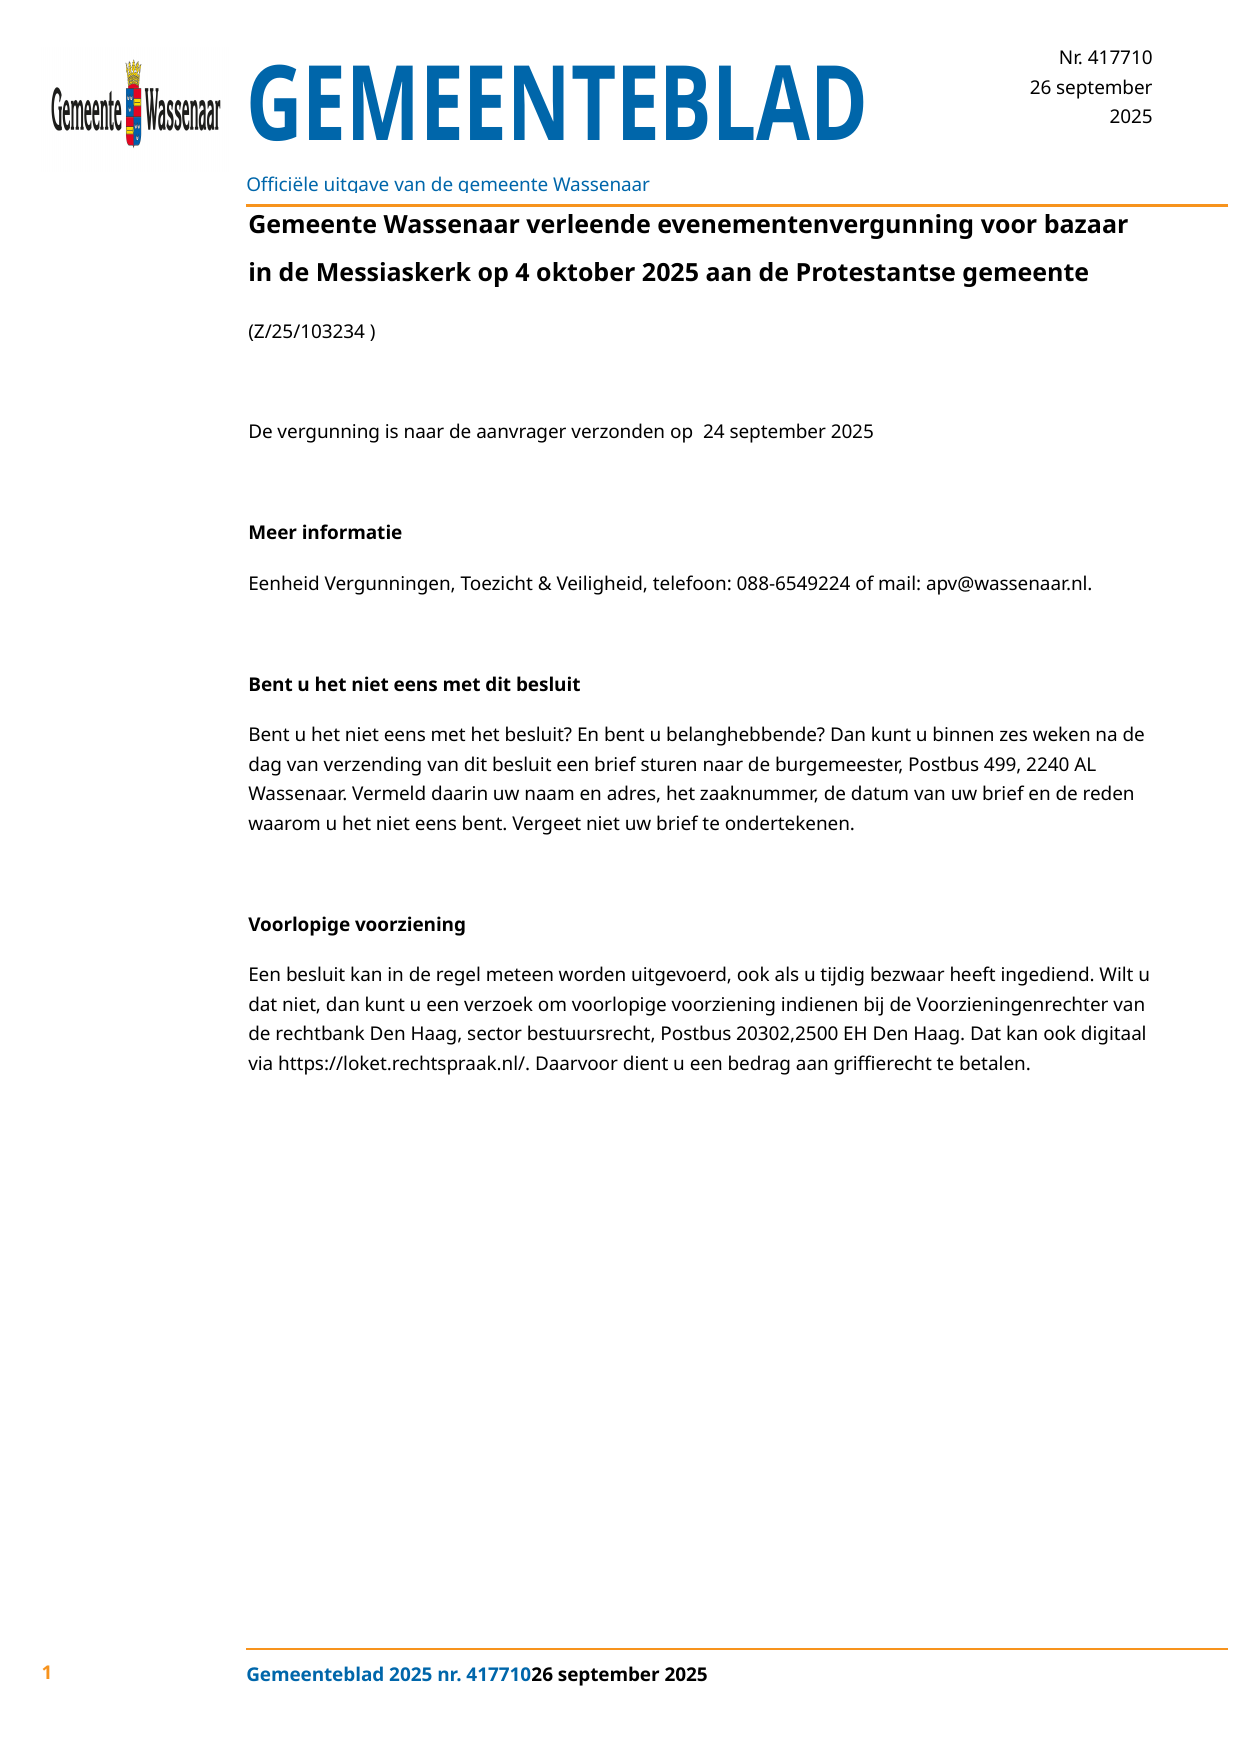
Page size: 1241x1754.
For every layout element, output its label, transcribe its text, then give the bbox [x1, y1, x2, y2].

text Meer informatie [248, 519, 1152, 545]
text Bent u het niet eens met dit besluit [248, 671, 1152, 697]
text (Z/25/103234 ) [248, 318, 1152, 344]
text Eenheid Vergunningen, Toezicht & Veiligheid, telefoon: 088-6549224 of mail: apv@wassenaar.nl. [248, 570, 1152, 596]
text De vergunning is naar de aanvrager verzonden op 24 september 2025 [248, 419, 1152, 444]
text Voorlopige voorziening [248, 911, 1152, 937]
text Gemeente Wassenaar verleende evenementenvergunning voor bazaar in de Messiaskerk op 4 oktober 2025 aan de Protestantse gemeente [248, 207, 1152, 288]
picture [41, 47, 231, 172]
text Bent u het niet eens met het besluit? En bent u belanghebbende? Dan kunt u binnen zes weken na de dag van verzending van dit besluit een brief sturen naar de burgemeester, Postbus 499, 2240 AL Wassenaar. Vermeld daarin uw naam en adres, het zaaknummer, de datum van uw brief en de reden waarom u het niet eens bent. Vergeet niet uw brief te ondertekenen. [248, 721, 1152, 836]
text Een besluit kan in de regel meteen worden uitgevoerd, ook als u tijdig bezwaar heeft ingediend. Wilt u dat niet, dan kunt u een verzoek om voorlopige voorziening indienen bij de Voorzieningenrechter van de rechtbank Den Haag, sector bestuursrecht, Postbus 20302,2500 EH Den Haag. Dat kan ook digitaal via https://loket.rechtspraak.nl/. Daarvoor dient u een bedrag aan griffierecht te betalen. [248, 961, 1152, 1076]
